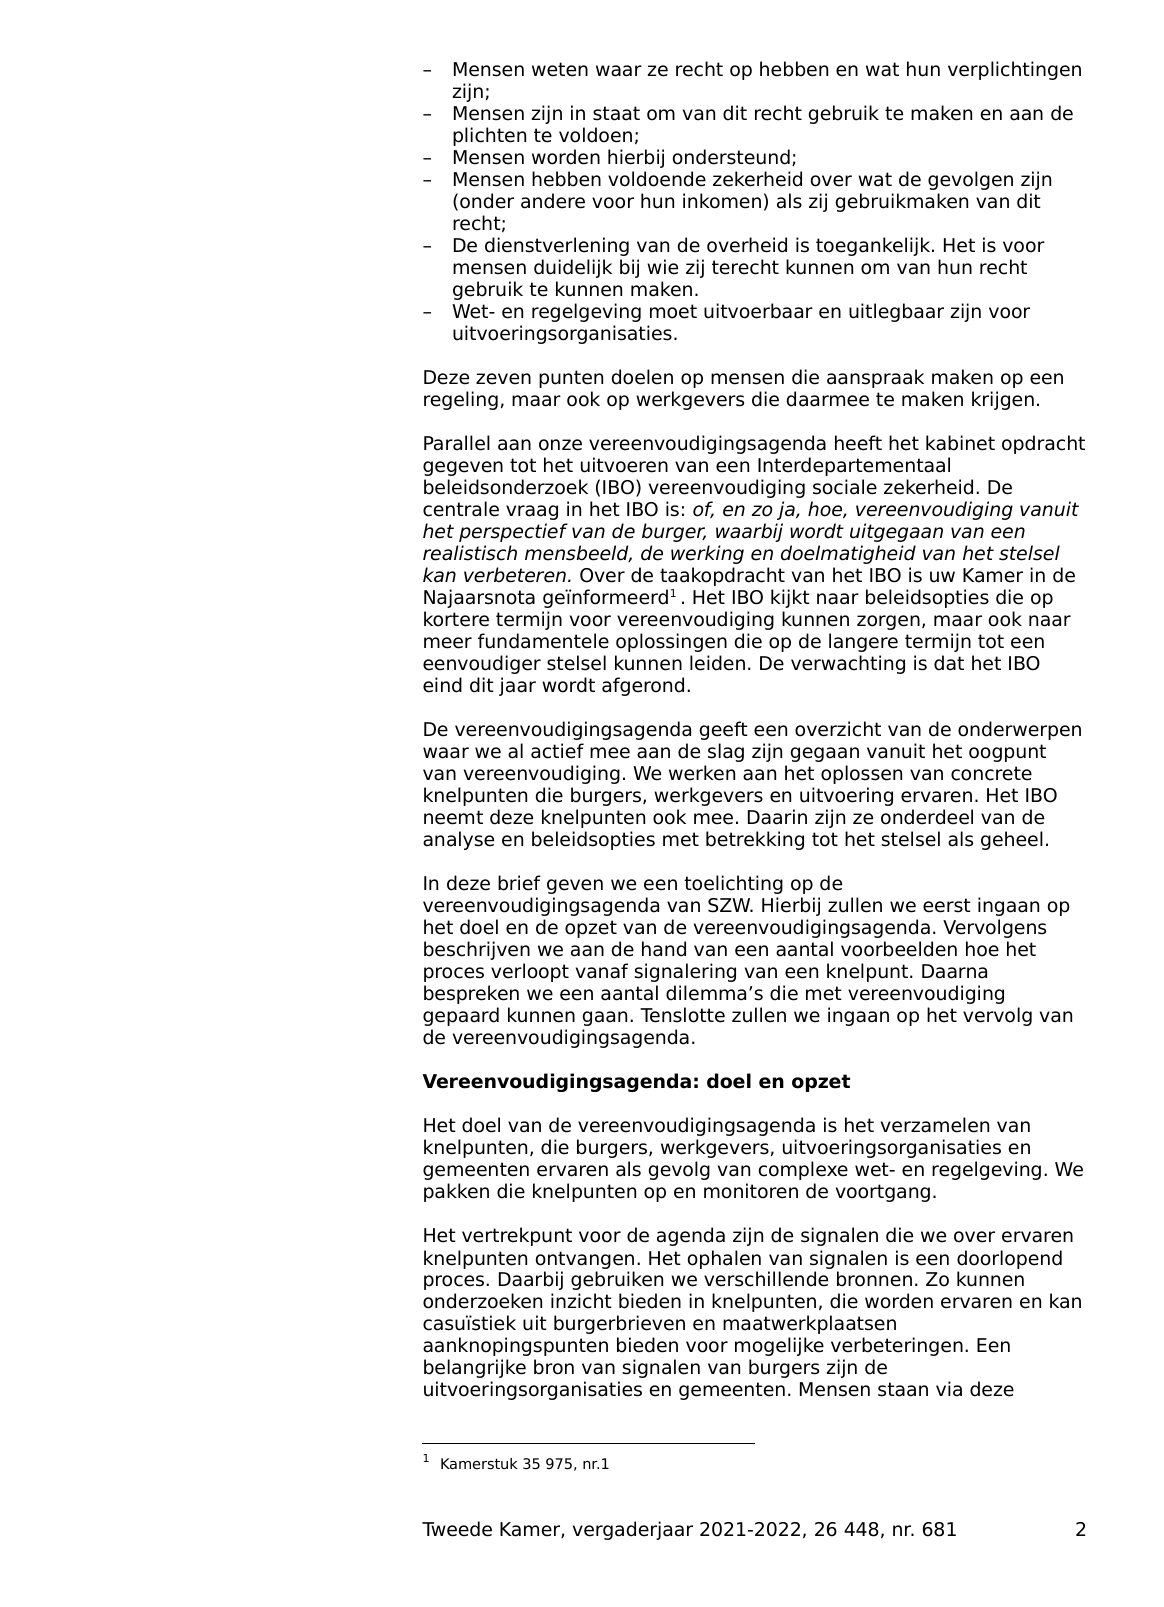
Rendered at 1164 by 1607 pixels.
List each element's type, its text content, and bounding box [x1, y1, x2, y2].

text – Mensen weten waar ze recht op hebben en wat hun verplichtingen zijn; [422, 59, 1087, 103]
text In deze brief geven we een toelichting op de vereenvoudigingsagenda van SZW. Hierbij zullen we eerst ingaan op het doel en de opzet van de vereenvoudigingsagenda. Vervolgens beschrijven we aan de hand van een aantal voorbeelden hoe het proces verloopt vanaf signalering van een knelpunt. Daarna bespreken we een aantal dilemma’s die met vereenvoudiging gepaard kunnen gaan. Tenslotte zullen we ingaan op het vervolg van de vereenvoudigingsagenda. [422, 873, 1087, 1049]
text – Wet- en regelgeving moet uitvoerbaar en uitlegbaar zijn voor uitvoeringsorganisaties. [422, 301, 1087, 345]
subtitle Vereenvoudigingsagenda: doel en opzet [422, 1071, 1087, 1093]
text – Mensen worden hierbij ondersteund; [422, 147, 1087, 169]
text De vereenvoudigingsagenda geeft een overzicht van de onderwerpen waar we al actief mee aan de slag zijn gegaan vanuit het oogpunt van vereenvoudiging. We werken aan het oplossen van concrete knelpunten die burgers, werkgevers en uitvoering ervaren. Het IBO neemt deze knelpunten ook mee. Daarin zijn ze onderdeel van de analyse en beleidsopties met betrekking tot het stelsel als geheel. [422, 719, 1087, 851]
text – Mensen zijn in staat om van dit recht gebruik te maken en aan de plichten te voldoen; [422, 103, 1087, 147]
text Het doel van de vereenvoudigingsagenda is het verzamelen van knelpunten, die burgers, werkgevers, uitvoeringsorganisaties en gemeenten ervaren als gevolg van complexe wet- en regelgeving. We pakken die knelpunten op en monitoren de voortgang. [422, 1115, 1087, 1203]
text Deze zeven punten doelen op mensen die aanspraak maken op een regeling, maar ook op werkgevers die daarmee te maken krijgen. [422, 367, 1087, 411]
text – Mensen hebben voldoende zekerheid over wat de gevolgen zijn (onder andere voor hun inkomen) als zij gebruikmaken van dit recht; [422, 169, 1087, 235]
text Kamerstuk 35 975, nr.1 [422, 1452, 1087, 1474]
text – De dienstverlening van de overheid is toegankelijk. Het is voor mensen duidelijk bij wie zij terecht kunnen om van hun recht gebruik te kunnen maken. [422, 235, 1087, 301]
text Parallel aan onze vereenvoudigingsagenda heeft het kabinet opdracht gegeven tot het uitvoeren van een Interdepartementaal beleidsonderzoek (IBO) vereenvoudiging sociale zekerheid. De centrale vraag in het IBO is: of, en zo ja, hoe, vereenvoudiging vanuit het perspectief van de burger, waarbij wordt uitgegaan van een realistisch mensbeeld, de werking en doelmatigheid van het stelsel kan verbeteren. Over de taakopdracht van het IBO is uw Kamer in de Najaarsnota geïnformeerd. Het IBO kijkt naar beleidsopties die op kortere termijn voor vereenvoudiging kunnen zorgen, maar ook naar meer fundamentele oplossingen die op de langere termijn tot een eenvoudiger stelsel kunnen leiden. De verwachting is dat het IBO eind dit jaar wordt afgerond. [422, 433, 1087, 697]
text Het vertrekpunt voor de agenda zijn de signalen die we over ervaren knelpunten ontvangen. Het ophalen van signalen is een doorlopend proces. Daarbij gebruiken we verschillende bronnen. Zo kunnen onderzoeken inzicht bieden in knelpunten, die worden ervaren en kan casuïstiek uit burgerbrieven en maatwerkplaatsen aanknopingspunten bieden voor mogelijke verbeteringen. Een belangrijke bron van signalen van burgers zijn de uitvoeringsorganisaties en gemeenten. Mensen staan via deze [422, 1225, 1087, 1401]
